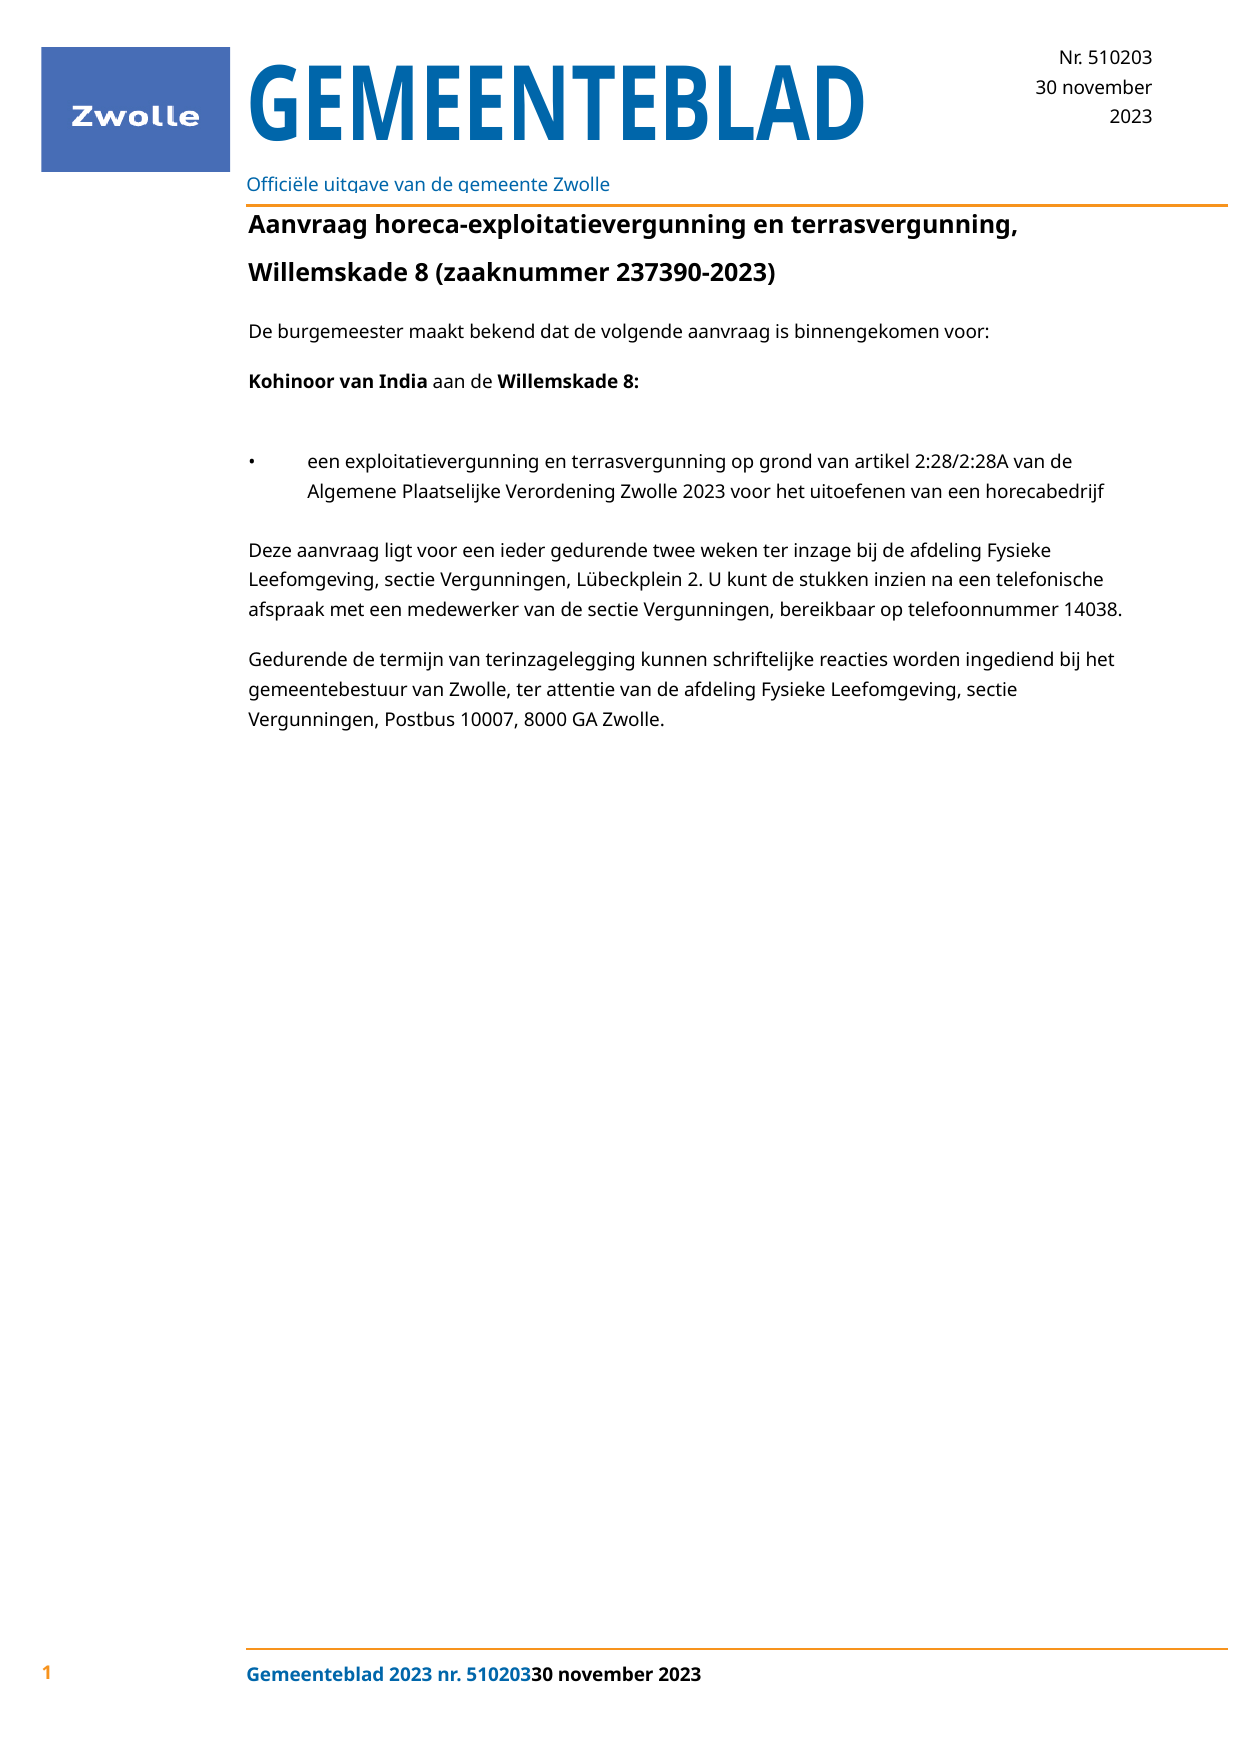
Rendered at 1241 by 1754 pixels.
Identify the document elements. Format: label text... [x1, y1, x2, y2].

text Gedurende de termijn van terinzagelegging kunnen schriftelijke reacties worden ingediend bij het gemeentebestuur van Zwolle, ter attentie van de afdeling Fysieke Leefomgeving, sectie Vergunningen, Postbus 10007, 8000 GA Zwolle. [248, 647, 1152, 732]
picture [41, 47, 231, 172]
text De burgemeester maakt bekend dat de volgende aanvraag is binnengekomen voor: [248, 318, 1152, 344]
text Kohinoor van India aan de Willemskade 8: [248, 368, 1152, 394]
text Deze aanvraag ligt voor een ieder gedurende twee weken ter inzage bij de afdeling Fysieke Leefomgeving, sectie Vergunningen, Lübeckplein 2. U kunt de stukken inzien na een telefonische afspraak met een medewerker van de sectie Vergunningen, bereikbaar op telefoonnummer 14038. [248, 537, 1152, 622]
list een exploitatievergunning en terrasvergunning op grond van artikel 2:28/2:28A van de Algemene Plaatselijke Verordening Zwolle 2023 voor het uitoefenen van een horecabedrijf [248, 448, 1152, 504]
text Aanvraag horeca-exploitatievergunning en terrasvergunning, Willemskade 8 (zaaknummer 237390-2023) [248, 207, 1152, 288]
